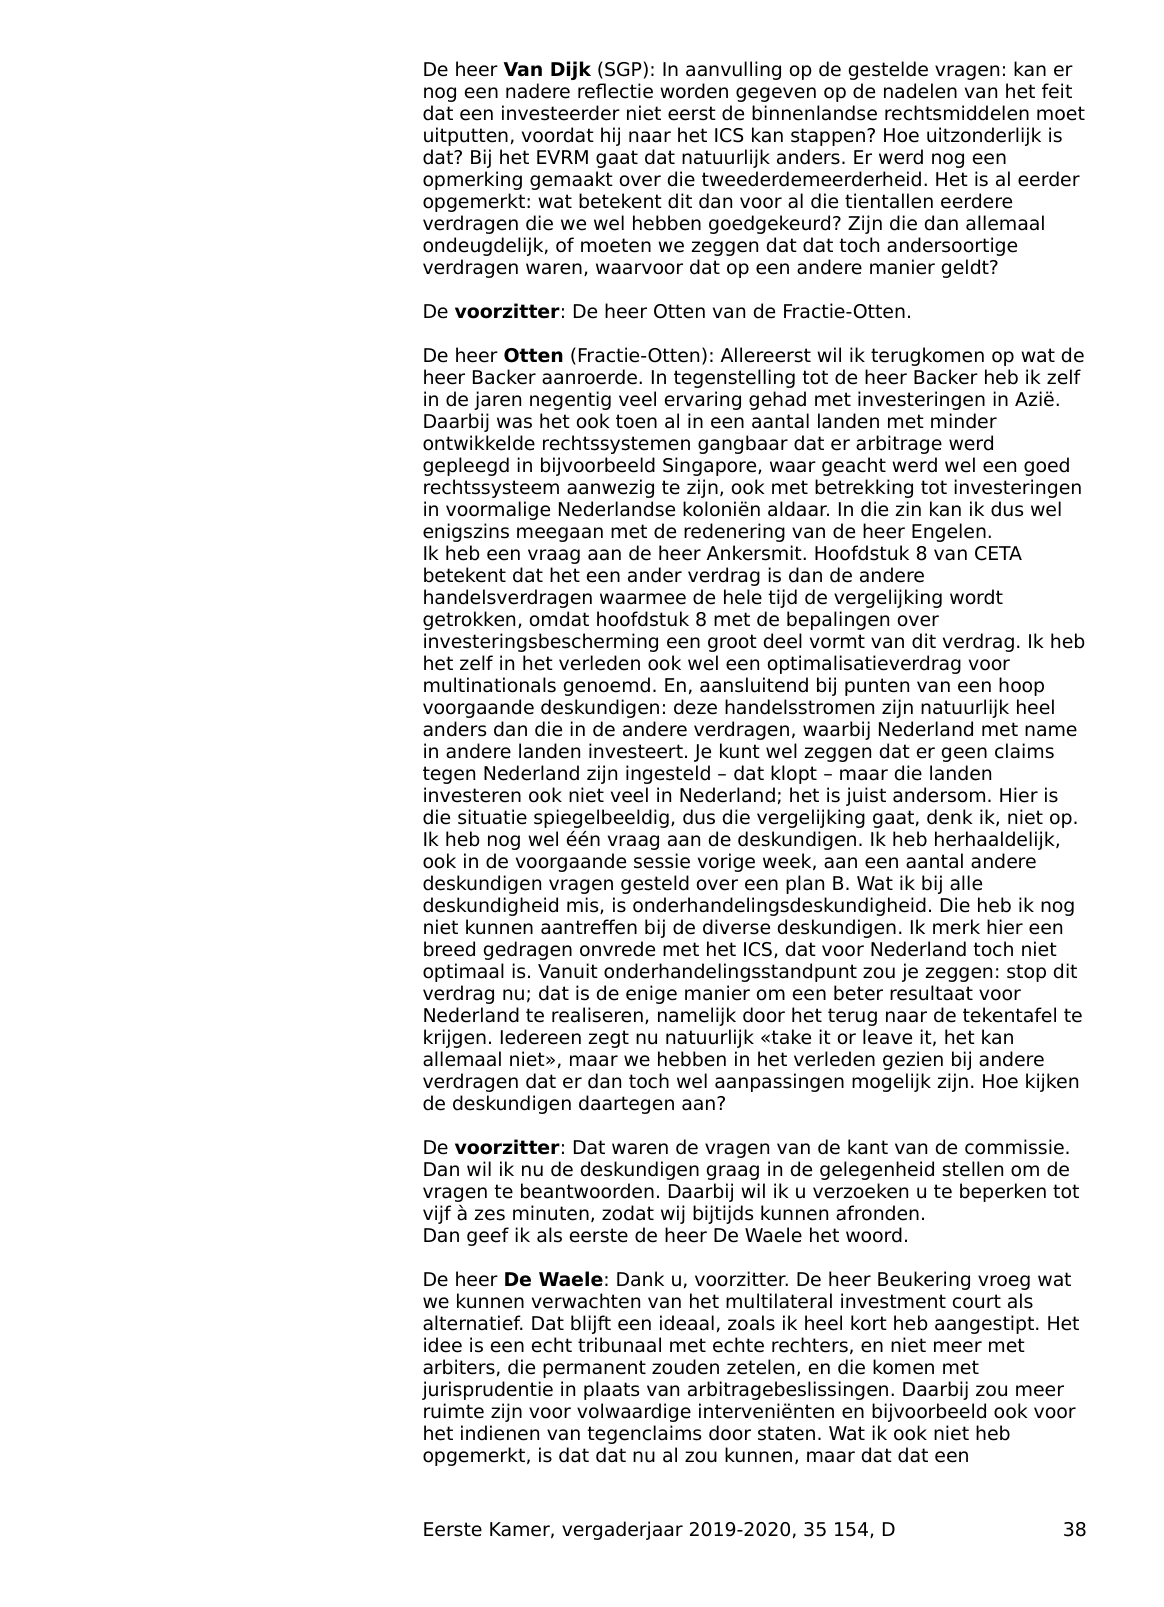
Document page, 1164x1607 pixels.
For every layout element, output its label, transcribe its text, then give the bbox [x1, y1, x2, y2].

text De heer De Waele: Dank u, voorzitter. De heer Beukering vroeg wat we kunnen verwachten van het multilateral investment court als alternatief. Dat blijft een ideaal, zoals ik heel kort heb aangestipt. Het idee is een echt tribunaal met echte rechters, en niet meer met arbiters, die permanent zouden zetelen, en die komen met jurisprudentie in plaats van arbitragebeslissingen. Daarbij zou meer ruimte zijn voor volwaardige interveniënten en bijvoorbeeld ook voor het indienen van tegenclaims door staten. Wat ik ook niet heb opgemerkt, is dat dat nu al zou kunnen, maar dat dat een [422, 1269, 1087, 1467]
text Dan geef ik als eerste de heer De Waele het woord. [422, 1224, 1087, 1247]
text Ik heb een vraag aan de heer Ankersmit. Hoofdstuk 8 van CETA betekent dat het een ander verdrag is dan de andere handelsverdragen waarmee de hele tijd de vergelijking wordt getrokken, omdat hoofdstuk 8 met de bepalingen over investeringsbescherming een groot deel vormt van dit verdrag. Ik heb het zelf in het verleden ook wel een optimalisatieverdrag voor multinationals genoemd. En, aansluitend bij punten van een hoop voorgaande deskundigen: deze handelsstromen zijn natuurlijk heel anders dan die in de andere verdragen, waarbij Nederland met name in andere landen investeert. Je kunt wel zeggen dat er geen claims tegen Nederland zijn ingesteld – dat klopt – maar die landen investeren ook niet veel in Nederland; het is juist andersom. Hier is die situatie spiegelbeeldig, dus die vergelijking gaat, denk ik, niet op. [422, 543, 1087, 829]
text De voorzitter: Dat waren de vragen van de kant van de commissie. Dan wil ik nu de deskundigen graag in de gelegenheid stellen om de vragen te beantwoorden. Daarbij wil ik u verzoeken u te beperken tot vijf à zes minuten, zodat wij bijtijds kunnen afronden. [422, 1137, 1087, 1224]
text Ik heb nog wel één vraag aan de deskundigen. Ik heb herhaaldelijk, ook in de voorgaande sessie vorige week, aan een aantal andere deskundigen vragen gesteld over een plan B. Wat ik bij alle deskundigheid mis, is onderhandelingsdeskundigheid. Die heb ik nog niet kunnen aantreffen bij de diverse deskundigen. Ik merk hier een breed gedragen onvrede met het ICS, dat voor Nederland toch niet optimaal is. Vanuit onderhandelingsstandpunt zou je zeggen: stop dit verdrag nu; dat is de enige manier om een beter resultaat voor Nederland te realiseren, namelijk door het terug naar de tekentafel te krijgen. Iedereen zegt nu natuurlijk «take it or leave it, het kan allemaal niet», maar we hebben in het verleden gezien bij andere verdragen dat er dan toch wel aanpassingen mogelijk zijn. Hoe kijken de deskundigen daartegen aan? [422, 829, 1087, 1114]
text De voorzitter: De heer Otten van de Fractie-Otten. [422, 301, 1087, 323]
text De heer Otten (Fractie-Otten): Allereerst wil ik terugkomen op wat de heer Backer aanroerde. In tegenstelling tot de heer Backer heb ik zelf in de jaren negentig veel ervaring gehad met investeringen in Azië. Daarbij was het ook toen al in een aantal landen met minder ontwikkelde rechtssystemen gangbaar dat er arbitrage werd gepleegd in bijvoorbeeld Singapore, waar geacht werd wel een goed rechtssysteem aanwezig te zijn, ook met betrekking tot investeringen in voormalige Nederlandse koloniën aldaar. In die zin kan ik dus wel enigszins meegaan met de redenering van de heer Engelen. [422, 345, 1087, 543]
text De heer Van Dijk (SGP): In aanvulling op de gestelde vragen: kan er nog een nadere reflectie worden gegeven op de nadelen van het feit dat een investeerder niet eerst de binnenlandse rechtsmiddelen moet uitputten, voordat hij naar het ICS kan stappen? Hoe uitzonderlijk is dat? Bij het EVRM gaat dat natuurlijk anders. Er werd nog een opmerking gemaakt over die tweederdemeerderheid. Het is al eerder opgemerkt: wat betekent dit dan voor al die tientallen eerdere verdragen die we wel hebben goedgekeurd? Zijn die dan allemaal ondeugdelijk, of moeten we zeggen dat dat toch andersoortige verdragen waren, waarvoor dat op een andere manier geldt? [422, 59, 1087, 279]
